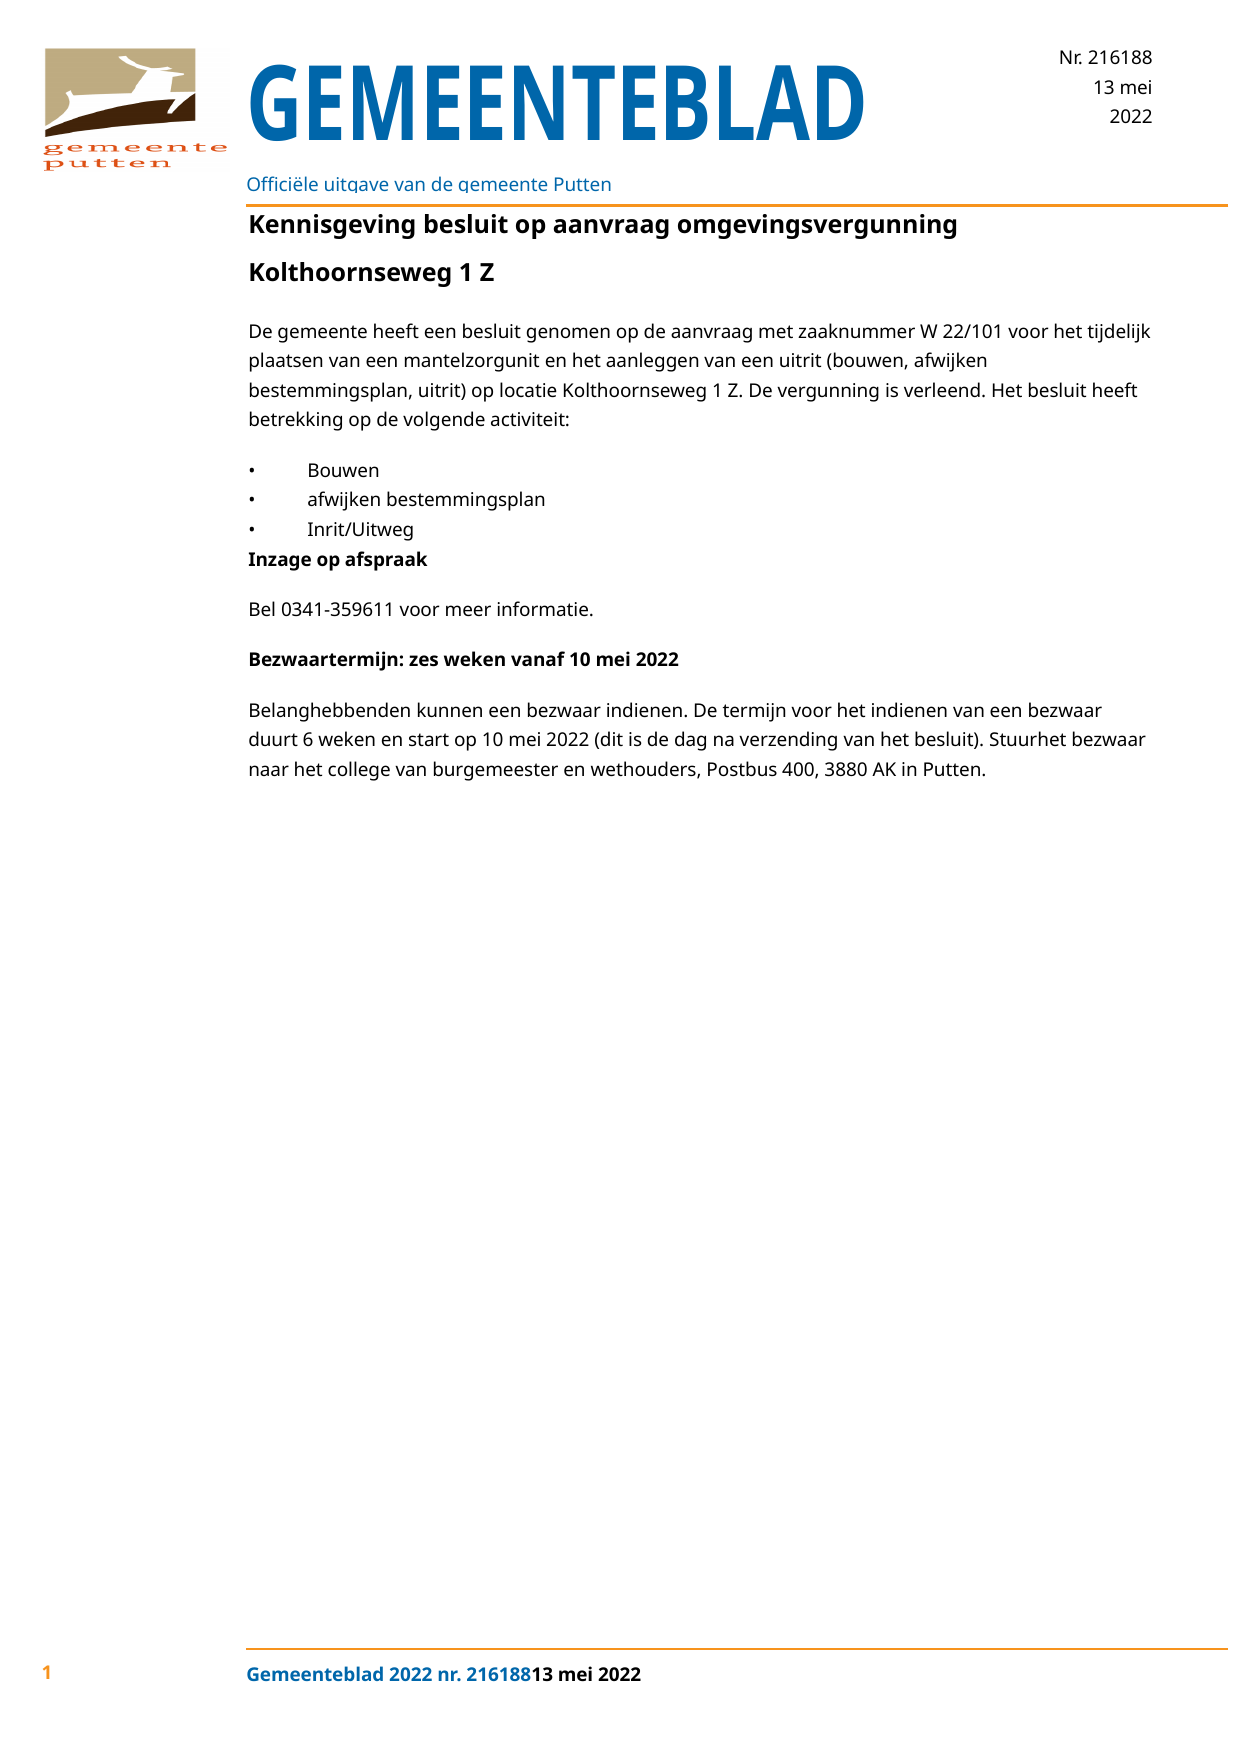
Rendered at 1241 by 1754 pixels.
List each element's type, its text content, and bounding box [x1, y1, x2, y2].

list afwijken bestemmingsplan [248, 487, 1152, 512]
list Inrit/Uitweg [248, 516, 1152, 542]
text De gemeente heeft een besluit genomen op de aanvraag met zaaknummer W 22/101 voor het tijdelijk plaatsen van een mantelzorgunit en het aanleggen van een uitrit (bouwen, afwijken bestemmingsplan, uitrit) op locatie Kolthoornseweg 1 Z. De vergunning is verleend. Het besluit heeft betrekking op de volgende activiteit: [248, 318, 1152, 432]
list Bouwen [248, 457, 1152, 483]
text Belanghebbenden kunnen een bezwaar indienen. De termijn voor het indienen van een bezwaar duurt 6 weken en start op 10 mei 2022 (dit is de dag na verzending van het besluit). Stuurhet bezwaar naar het college van burgemeester en wethouders, Postbus 400, 3880 AK in Putten. [248, 697, 1152, 782]
text Bezwaartermijn: zes weken vanaf 10 mei 2022 [248, 647, 1152, 672]
picture [41, 47, 231, 172]
text Inzage op afspraak [248, 546, 1152, 572]
text Bel 0341-359611 voor meer informatie. [248, 596, 1152, 622]
text Kennisgeving besluit op aanvraag omgevingsvergunning Kolthoornseweg 1 Z [248, 207, 1152, 288]
